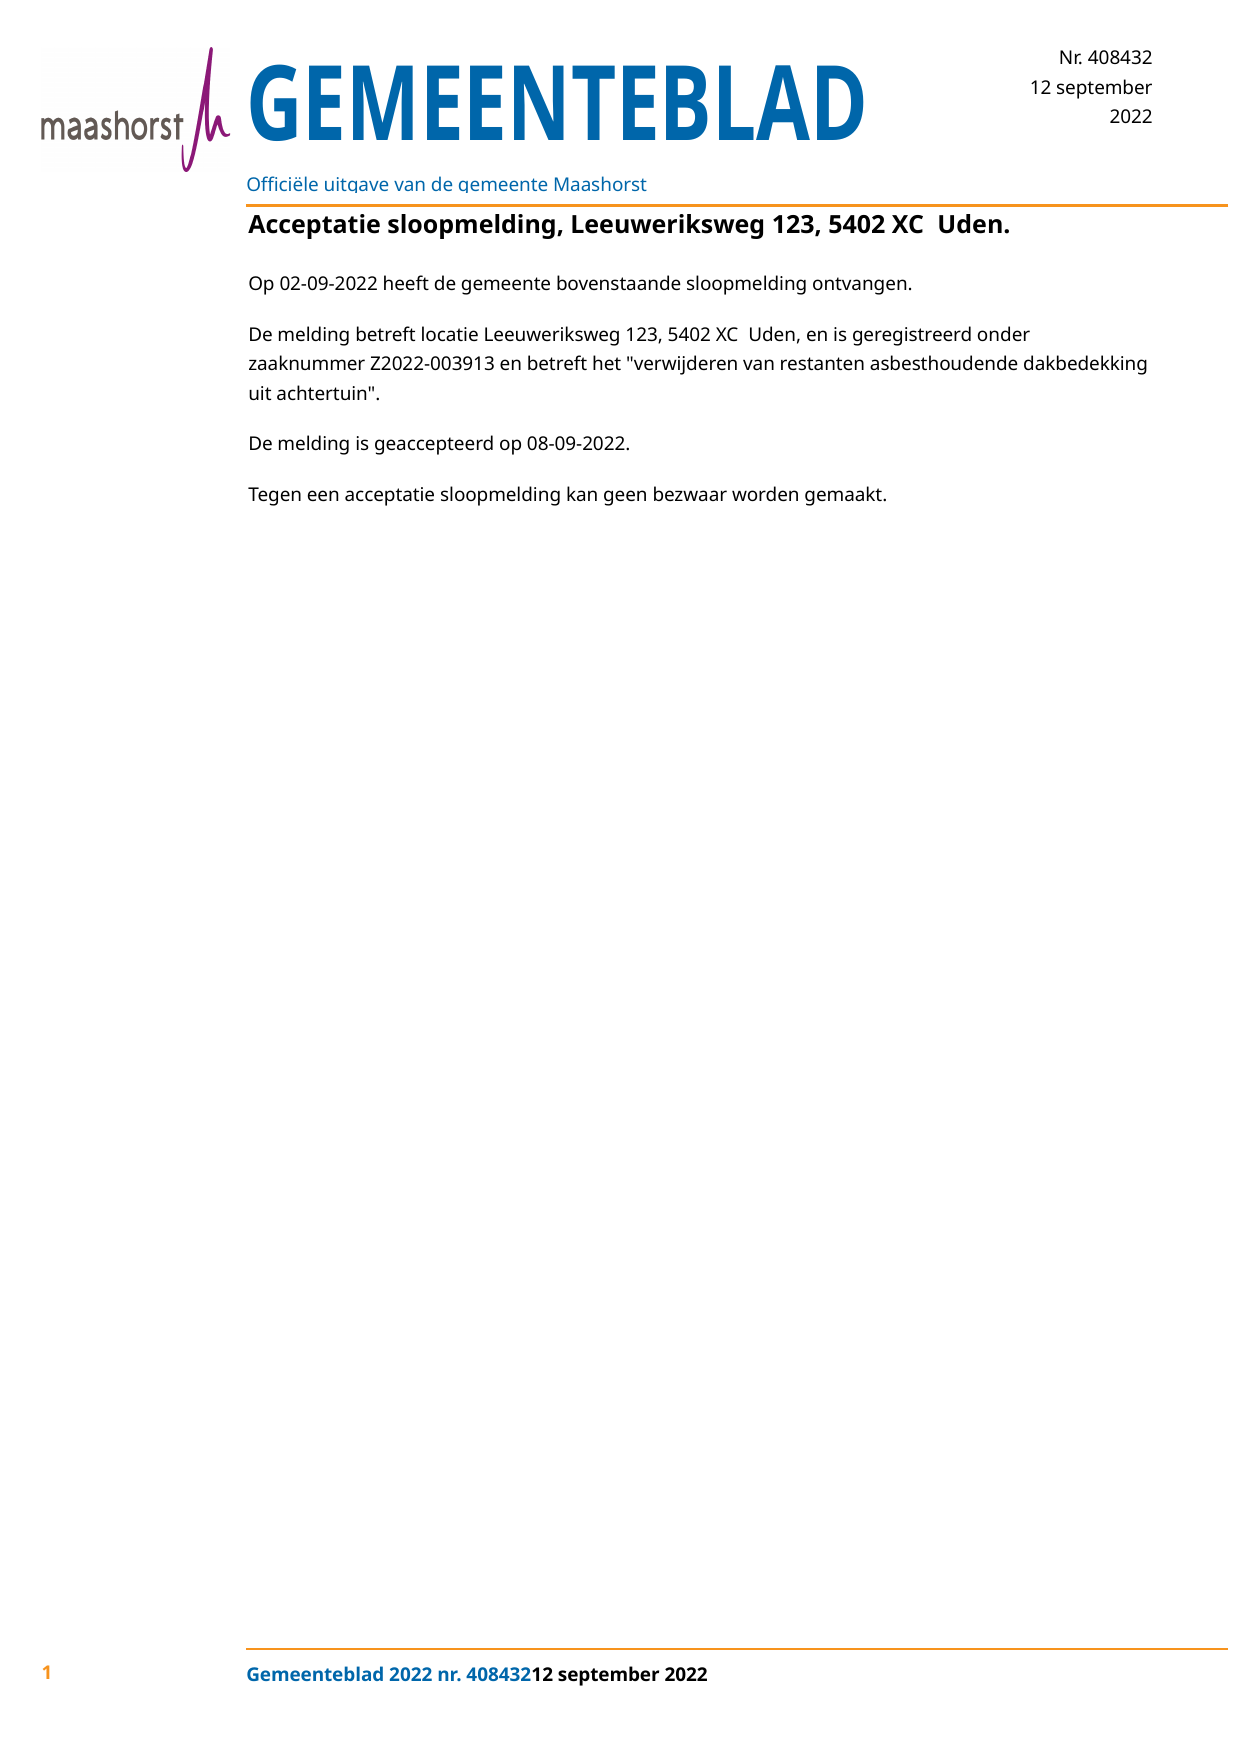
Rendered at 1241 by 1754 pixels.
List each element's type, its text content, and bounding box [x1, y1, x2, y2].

text De melding is geaccepteerd op 08-09-2022. [248, 430, 1152, 456]
text Tegen een acceptatie sloopmelding kan geen bezwaar worden gemaakt. [248, 481, 1152, 506]
text Acceptatie sloopmelding, Leeuweriksweg 123, 5402 XC Uden. [248, 207, 1152, 241]
text De melding betreft locatie Leeuweriksweg 123, 5402 XC Uden, en is geregistreerd onder zaaknummer Z2022-003913 en betreft het "verwijderen van restanten asbesthoudende dakbedekking uit achtertuin". [248, 321, 1152, 406]
text Op 02-09-2022 heeft de gemeente bovenstaande sloopmelding ontvangen. [248, 270, 1152, 296]
picture [41, 47, 231, 172]
